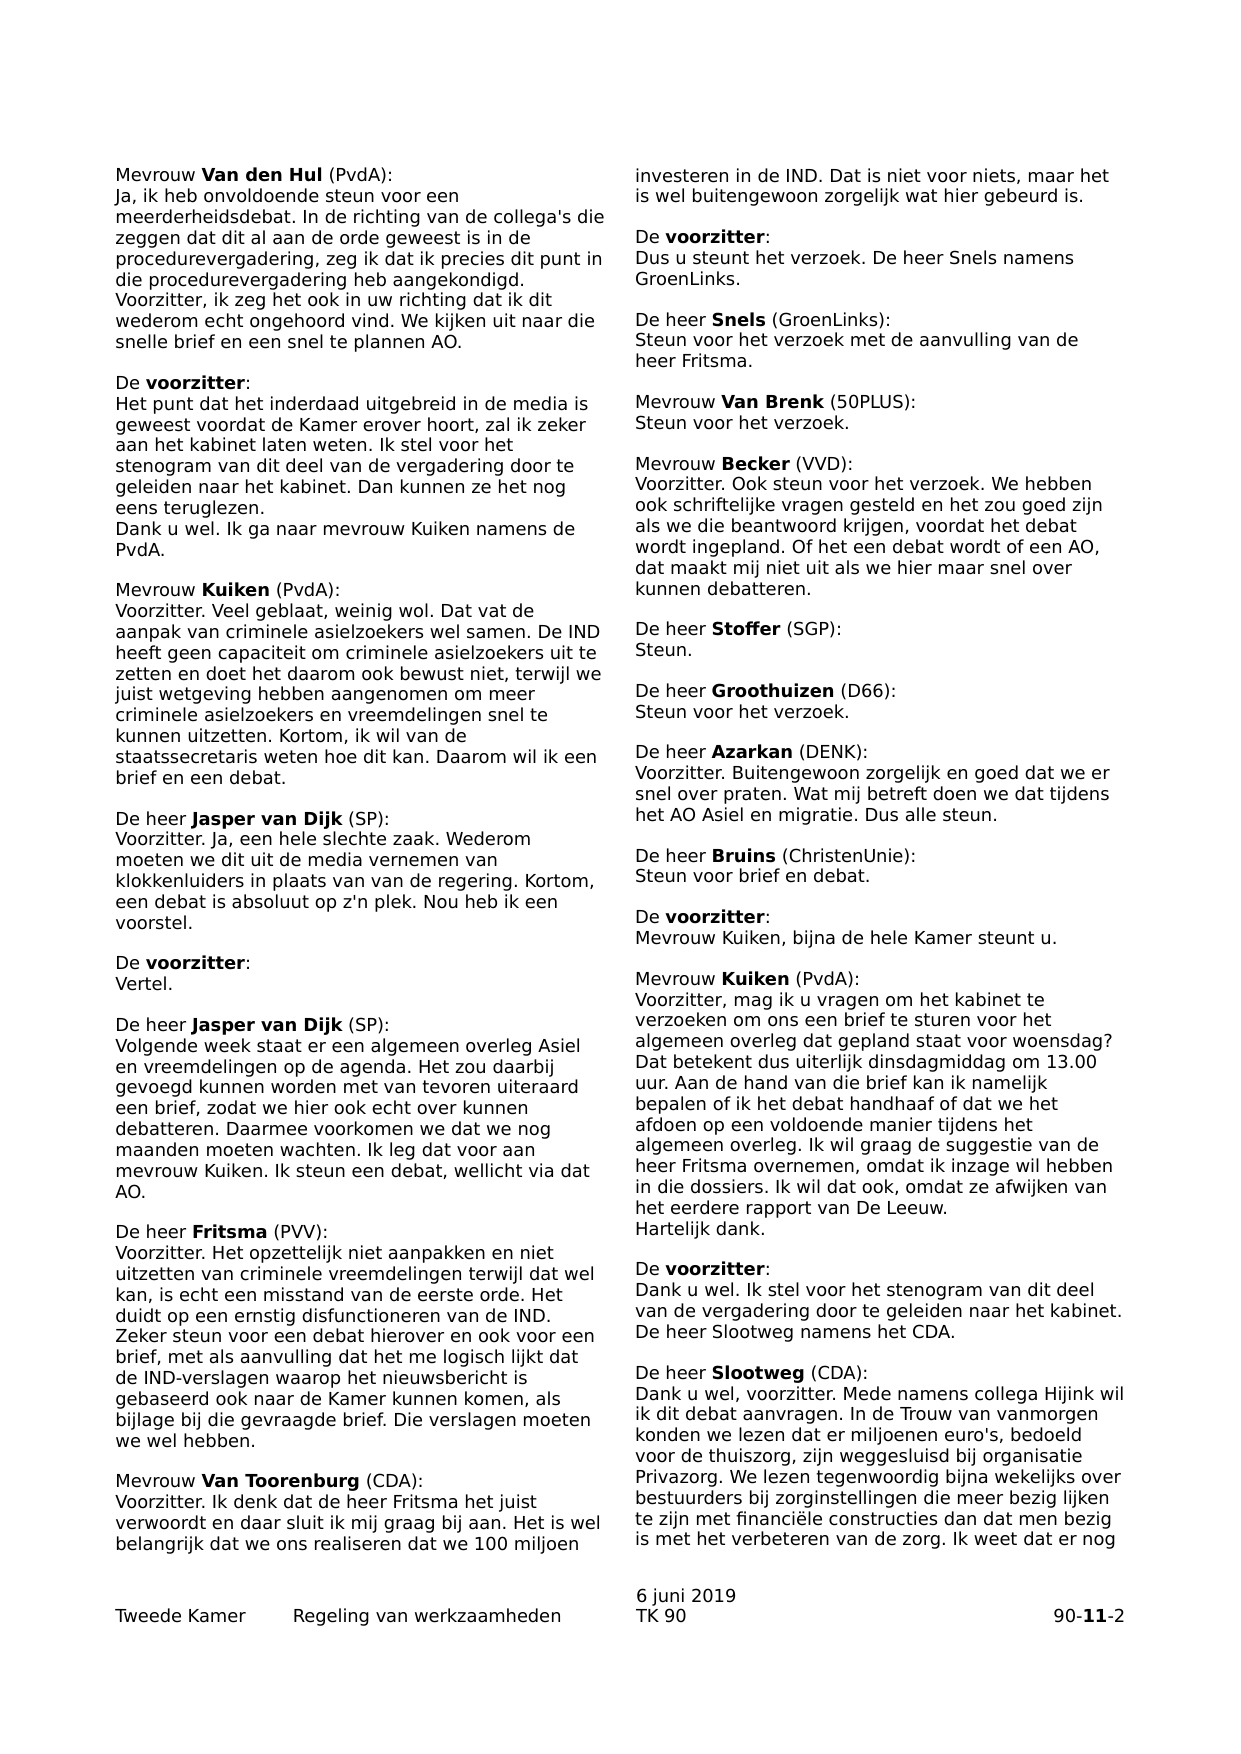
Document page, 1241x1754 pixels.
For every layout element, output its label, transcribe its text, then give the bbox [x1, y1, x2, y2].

text De heer Stoffer (SGP): [635, 619, 1125, 640]
text De heer Jasper van Dijk (SP): [115, 1015, 605, 1036]
text Steun voor brief en debat. [635, 866, 1125, 887]
text De heer Bruins (ChristenUnie): [635, 845, 1125, 866]
text De heer Azarkan (DENK): [635, 742, 1125, 763]
text Steun voor het verzoek met de aanvulling van de heer Fritsma. [635, 330, 1125, 372]
text De heer Snels (GroenLinks): [635, 309, 1125, 330]
text Voorzitter. Ja, een hele slechte zaak. Wederom moeten we dit uit de media vernemen van klokkenluiders in plaats van van de regering. Kortom, een debat is absoluut op z'n plek. Nou heb ik een voorstel. [115, 829, 605, 933]
text De heer Groothuizen (D66): [635, 681, 1125, 701]
text Mevrouw Van Toorenburg (CDA): [115, 1471, 605, 1492]
text Mevrouw Kuiken (PvdA): [635, 968, 1125, 989]
text Voorzitter. Veel geblaat, weinig wol. Dat vat de aanpak van criminele asielzoekers wel samen. De IND heeft geen capaciteit om criminele asielzoekers uit te zetten en doet het daarom ook bewust niet, terwijl we juist wetgeving hebben aangenomen om meer criminele asielzoekers en vreemdelingen snel te kunnen uitzetten. Kortom, ik wil van de staatssecretaris weten hoe dit kan. Daarom wil ik een brief en een debat. [115, 601, 605, 788]
text Dank u wel. Ik stel voor het stenogram van dit deel van de vergadering door te geleiden naar het kabinet. [635, 1280, 1125, 1322]
text Dus u steunt het verzoek. De heer Snels namens GroenLinks. [635, 248, 1125, 289]
text Mevrouw Van Brenk (50PLUS): [635, 392, 1125, 412]
text Voorzitter. Ook steun voor het verzoek. We hebben ook schriftelijke vragen gesteld en het zou goed zijn als we die beantwoord krijgen, voordat het debat wordt ingepland. Of het een debat wordt of een AO, dat maakt mij niet uit als we hier maar snel over kunnen debatteren. [635, 474, 1125, 599]
text Voorzitter. Ik denk dat de heer Fritsma het juist verwoordt en daar sluit ik mij graag bij aan. Het is wel belangrijk dat we ons realiseren dat we 100 miljoen [115, 1492, 605, 1554]
text Mevrouw Van den Hul (PvdA): [115, 165, 605, 186]
text Steun voor het verzoek. [635, 412, 1125, 433]
text Dank u wel, voorzitter. Mede namens collega Hijink wil ik dit debat aanvragen. In de Trouw van vanmorgen konden we lezen dat er miljoenen euro's, bedoeld voor de thuiszorg, zijn weggesluisd bij organisatie Privazorg. We lezen tegenwoordig bijna wekelijks over bestuurders bij zorginstellingen die meer bezig lijken te zijn met financiële constructies dan dat men bezig is met het verbeteren van de zorg. Ik weet dat er nog [635, 1383, 1125, 1550]
text De heer Slootweg namens het CDA. [635, 1322, 1125, 1342]
text Mevrouw Kuiken (PvdA): [115, 580, 605, 601]
text De voorzitter: [115, 953, 605, 974]
text De heer Slootweg (CDA): [635, 1362, 1125, 1383]
text Mevrouw Becker (VVD): [635, 453, 1125, 474]
text Het punt dat het inderdaad uitgebreid in de media is geweest voordat de Kamer erover hoort, zal ik zeker aan het kabinet laten weten. Ik stel voor het stenogram van dit deel van de vergadering door te geleiden naar het kabinet. Dan kunnen ze het nog eens teruglezen. [115, 393, 605, 518]
text De voorzitter: [635, 1259, 1125, 1280]
text Dank u wel. Ik ga naar mevrouw Kuiken namens de PvdA. [115, 518, 605, 560]
text De voorzitter: [115, 373, 605, 393]
text Vertel. [115, 974, 605, 995]
text Steun voor het verzoek. [635, 701, 1125, 722]
text Voorzitter, mag ik u vragen om het kabinet te verzoeken om ons een brief te sturen voor het algemeen overleg dat gepland staat voor woensdag? Dat betekent dus uiterlijk dinsdagmiddag om 13.00 uur. Aan de hand van die brief kan ik namelijk bepalen of ik het debat handhaaf of dat we het afdoen op een voldoende manier tijdens het algemeen overleg. Ik wil graag de suggestie van de heer Fritsma overnemen, omdat ik inzage wil hebben in die dossiers. Ik wil dat ook, omdat ze afwijken van het eerdere rapport van De Leeuw. [635, 989, 1125, 1218]
text Voorzitter. Buitengewoon zorgelijk en goed dat we er snel over praten. Wat mij betreft doen we dat tijdens het AO Asiel en migratie. Dus alle steun. [635, 763, 1125, 825]
text Hartelijk dank. [635, 1218, 1125, 1239]
text Voorzitter. Het opzettelijk niet aanpakken en niet uitzetten van criminele vreemdelingen terwijl dat wel kan, is echt een misstand van de eerste orde. Het duidt op een ernstig disfunctioneren van de IND. Zeker steun voor een debat hierover en ook voor een brief, met als aanvulling dat het me logisch lijkt dat de IND-verslagen waarop het nieuwsbericht is gebaseerd ook naar de Kamer kunnen komen, als bijlage bij die gevraagde brief. Die verslagen moeten we wel hebben. [115, 1243, 605, 1451]
text De voorzitter: [635, 907, 1125, 928]
text De heer Fritsma (PVV): [115, 1222, 605, 1243]
text Ja, ik heb onvoldoende steun voor een meerderheidsdebat. In de richting van de collega's die zeggen dat dit al aan de orde geweest is in de procedurevergadering, zeg ik dat ik precies dit punt in die procedurevergadering heb aangekondigd. Voorzitter, ik zeg het ook in uw richting dat ik dit wederom echt ongehoord vind. We kijken uit naar die snelle brief en een snel te plannen AO. [115, 186, 605, 353]
text Mevrouw Kuiken, bijna de hele Kamer steunt u. [635, 928, 1125, 948]
text De heer Jasper van Dijk (SP): [115, 808, 605, 829]
text investeren in de IND. Dat is niet voor niets, maar het is wel buitengewoon zorgelijk wat hier gebeurd is. [635, 165, 1125, 207]
text Steun. [635, 640, 1125, 661]
text De voorzitter: [635, 227, 1125, 248]
text Volgende week staat er een algemeen overleg Asiel en vreemdelingen op de agenda. Het zou daarbij gevoegd kunnen worden met van tevoren uiteraard een brief, zodat we hier ook echt over kunnen debatteren. Daarmee voorkomen we dat we nog maanden moeten wachten. Ik leg dat voor aan mevrouw Kuiken. Ik steun een debat, wellicht via dat AO. [115, 1036, 605, 1202]
